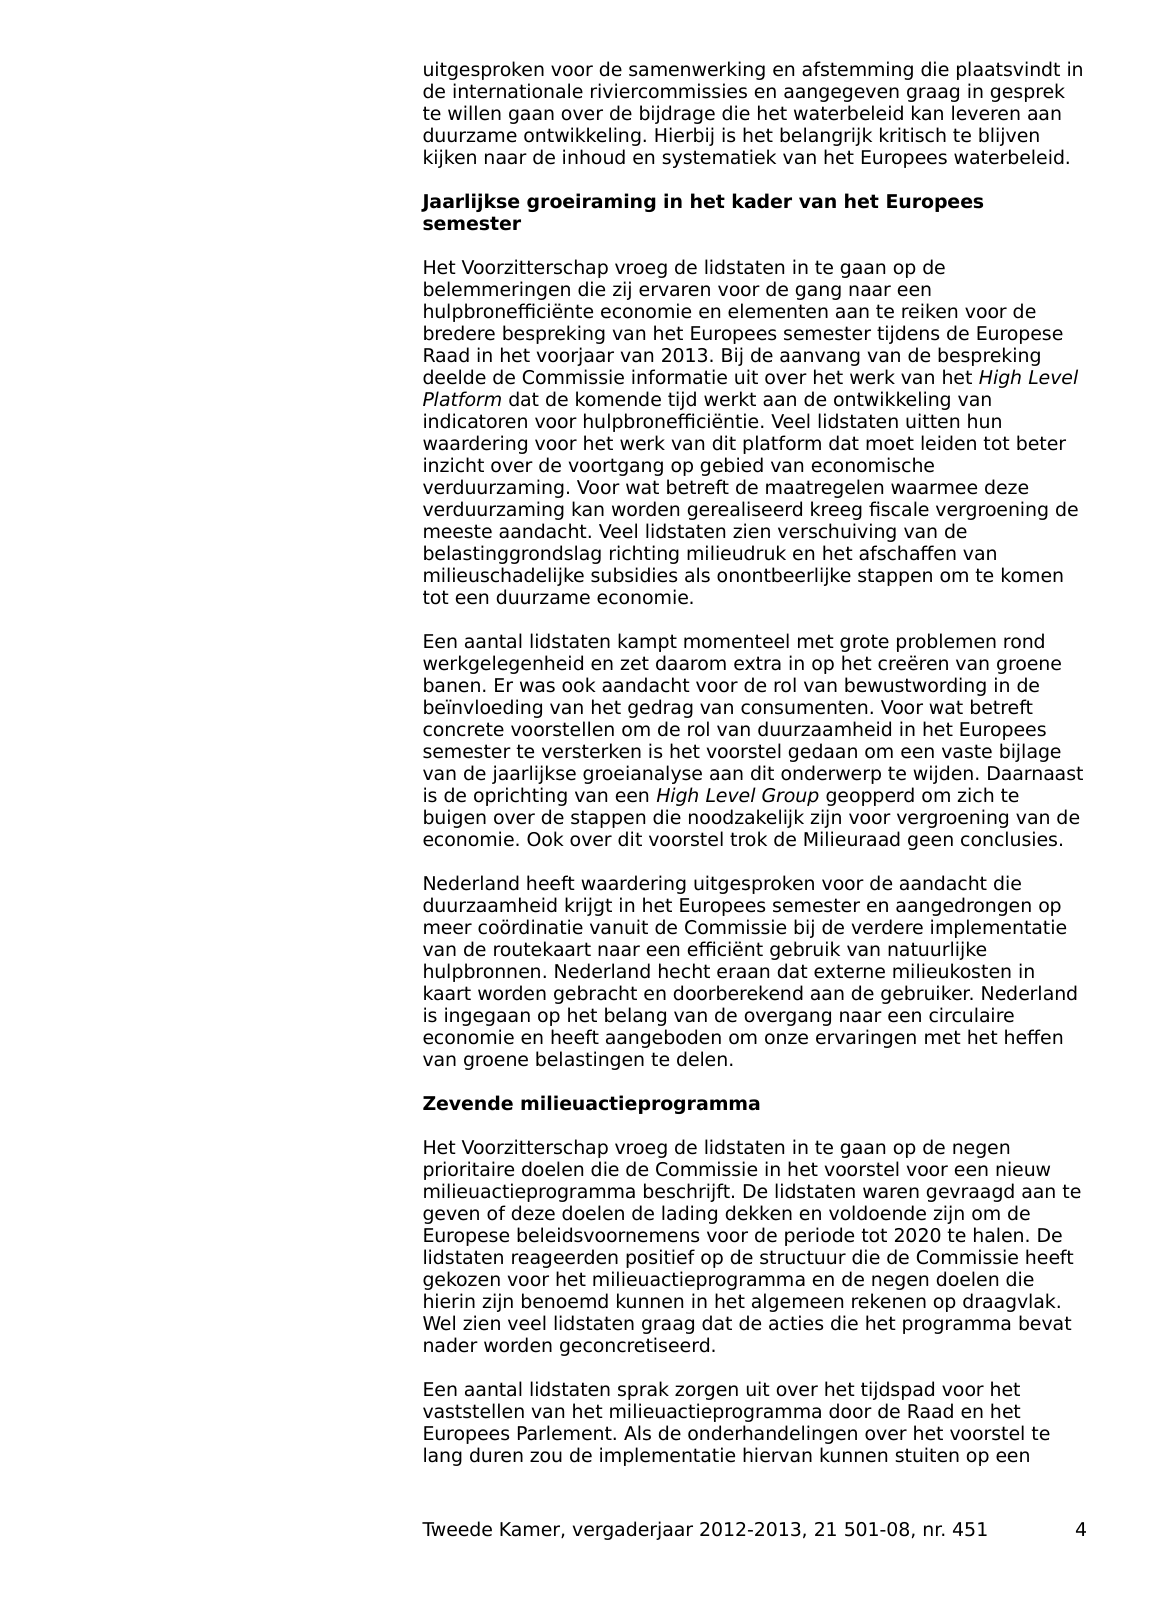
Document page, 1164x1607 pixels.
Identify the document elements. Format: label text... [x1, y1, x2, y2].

subtitle Jaarlijkse groeiraming in het kader van het Europees semester [422, 191, 1087, 235]
text uitgesproken voor de samenwerking en afstemming die plaatsvindt in de internationale riviercommissies en aangegeven graag in gesprek te willen gaan over de bijdrage die het waterbeleid kan leveren aan duurzame ontwikkeling. Hierbij is het belangrijk kritisch te blijven kijken naar de inhoud en systematiek van het Europees waterbeleid. [422, 59, 1087, 169]
text Het Voorzitterschap vroeg de lidstaten in te gaan op de negen prioritaire doelen die de Commissie in het voorstel voor een nieuw milieuactieprogramma beschrijft. De lidstaten waren gevraagd aan te geven of deze doelen de lading dekken en voldoende zijn om de Europese beleidsvoornemens voor de periode tot 2020 te halen. De lidstaten reageerden positief op de structuur die de Commissie heeft gekozen voor het milieuactieprogramma en de negen doelen die hierin zijn benoemd kunnen in het algemeen rekenen op draagvlak. Wel zien veel lidstaten graag dat de acties die het programma bevat nader worden geconcretiseerd. [422, 1137, 1087, 1357]
text Het Voorzitterschap vroeg de lidstaten in te gaan op de belemmeringen die zij ervaren voor de gang naar een hulpbronefficiënte economie en elementen aan te reiken voor de bredere bespreking van het Europees semester tijdens de Europese Raad in het voorjaar van 2013. Bij de aanvang van de bespreking deelde de Commissie informatie uit over het werk van het High Level Platform dat de komende tijd werkt aan de ontwikkeling van indicatoren voor hulpbronefficiëntie. Veel lidstaten uitten hun waardering voor het werk van dit platform dat moet leiden tot beter inzicht over de voortgang op gebied van economische verduurzaming. Voor wat betreft de maatregelen waarmee deze verduurzaming kan worden gerealiseerd kreeg fiscale vergroening de meeste aandacht. Veel lidstaten zien verschuiving van de belastinggrondslag richting milieudruk en het afschaffen van milieuschadelijke subsidies als onontbeerlijke stappen om te komen tot een duurzame economie. [422, 257, 1087, 609]
text Een aantal lidstaten sprak zorgen uit over het tijdspad voor het vaststellen van het milieuactieprogramma door de Raad en het Europees Parlement. Als de onderhandelingen over het voorstel te lang duren zou de implementatie hiervan kunnen stuiten op een [422, 1379, 1087, 1467]
text Een aantal lidstaten kampt momenteel met grote problemen rond werkgelegenheid en zet daarom extra in op het creëren van groene banen. Er was ook aandacht voor de rol van bewustwording in de beïnvloeding van het gedrag van consumenten. Voor wat betreft concrete voorstellen om de rol van duurzaamheid in het Europees semester te versterken is het voorstel gedaan om een vaste bijlage van de jaarlijkse groeianalyse aan dit onderwerp te wijden. Daarnaast is de oprichting van een High Level Group geopperd om zich te buigen over de stappen die noodzakelijk zijn voor vergroening van de economie. Ook over dit voorstel trok de Milieuraad geen conclusies. [422, 631, 1087, 851]
subtitle Zevende milieuactieprogramma [422, 1093, 1087, 1115]
text Nederland heeft waardering uitgesproken voor de aandacht die duurzaamheid krijgt in het Europees semester en aangedrongen op meer coördinatie vanuit de Commissie bij de verdere implementatie van de routekaart naar een efficiënt gebruik van natuurlijke hulpbronnen. Nederland hecht eraan dat externe milieukosten in kaart worden gebracht en doorberekend aan de gebruiker. Nederland is ingegaan op het belang van de overgang naar een circulaire economie en heeft aangeboden om onze ervaringen met het heffen van groene belastingen te delen. [422, 873, 1087, 1071]
